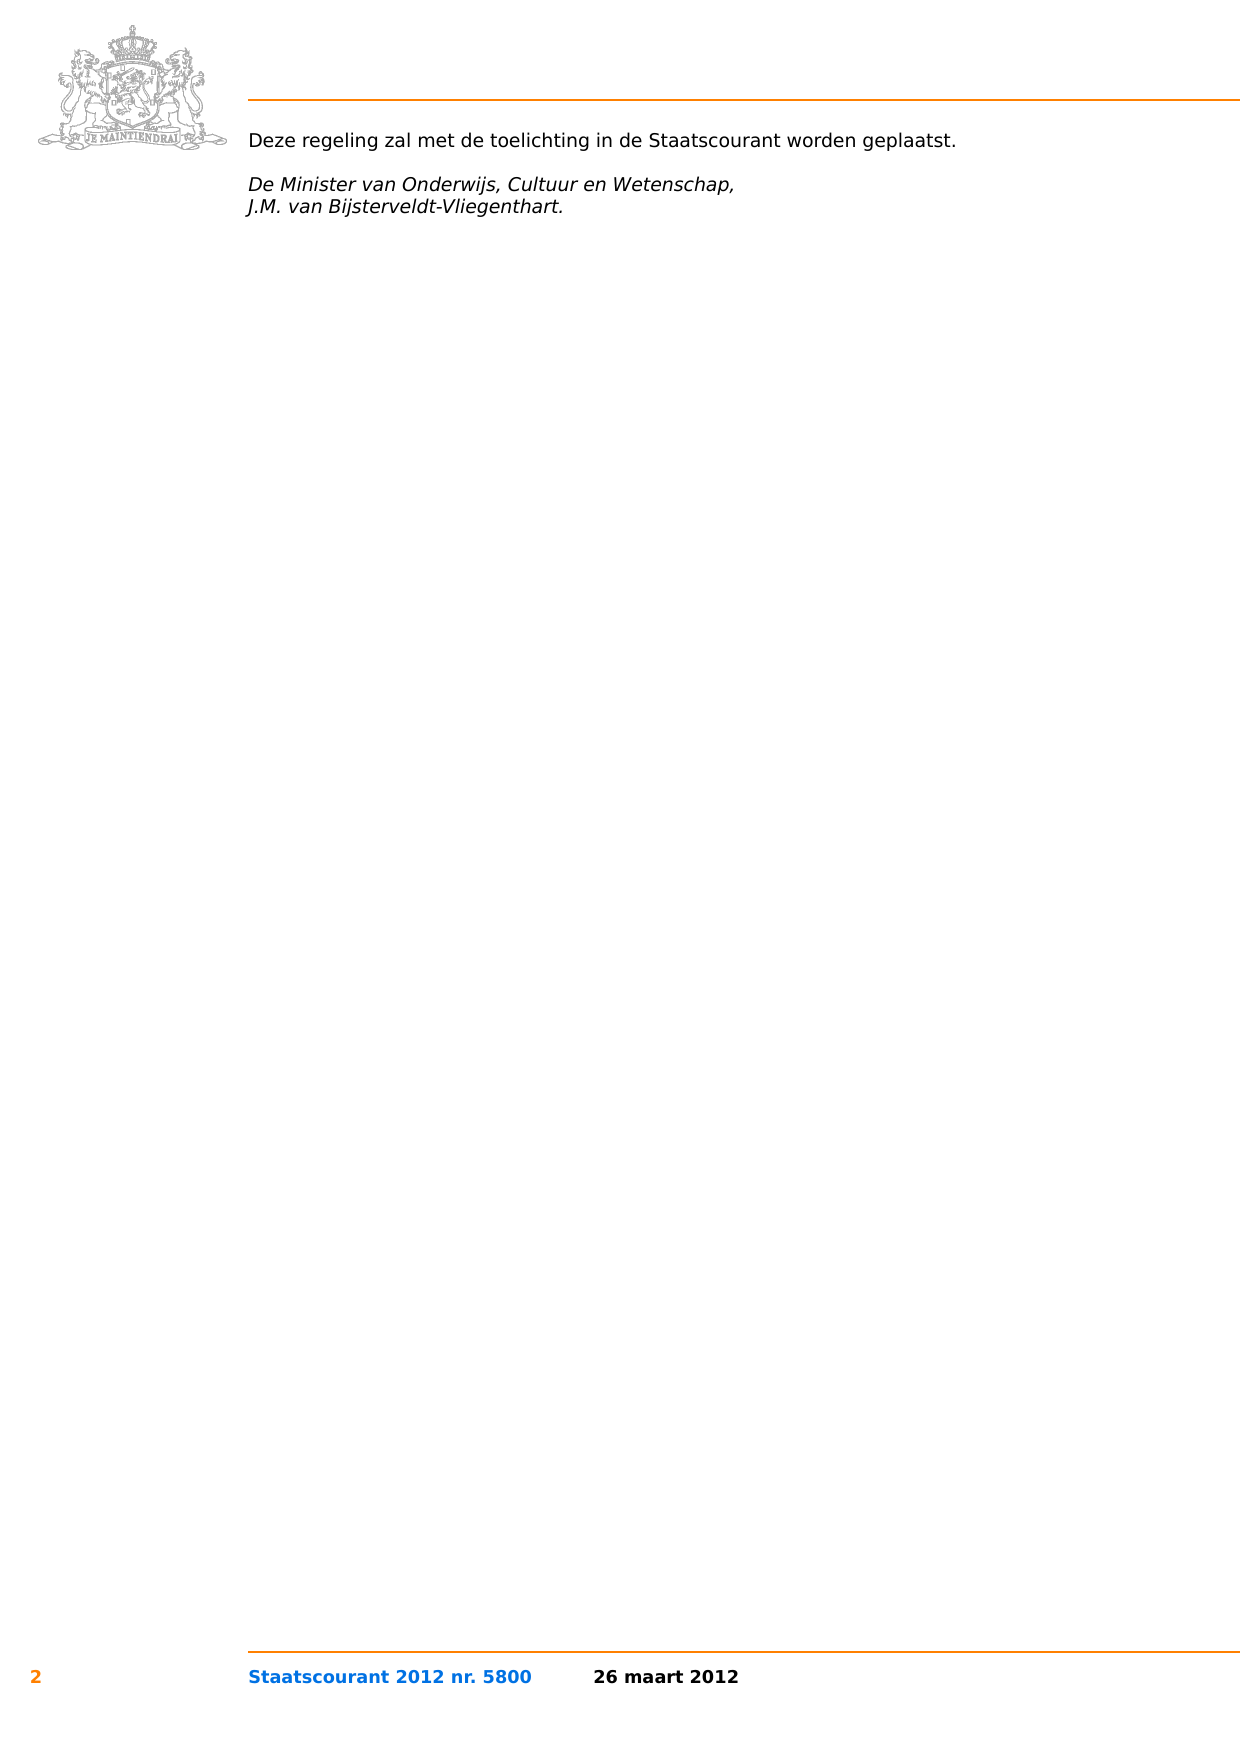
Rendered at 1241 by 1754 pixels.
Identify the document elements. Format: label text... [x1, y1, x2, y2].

text De Minister van Onderwijs, Cultuur en Wetenschap, J.M. van Bijsterveldt-Vliegenthart. [248, 174, 1163, 218]
picture [38, 25, 227, 150]
text Deze regeling zal met de toelichting in de Staatscourant worden geplaatst. [248, 130, 1163, 152]
